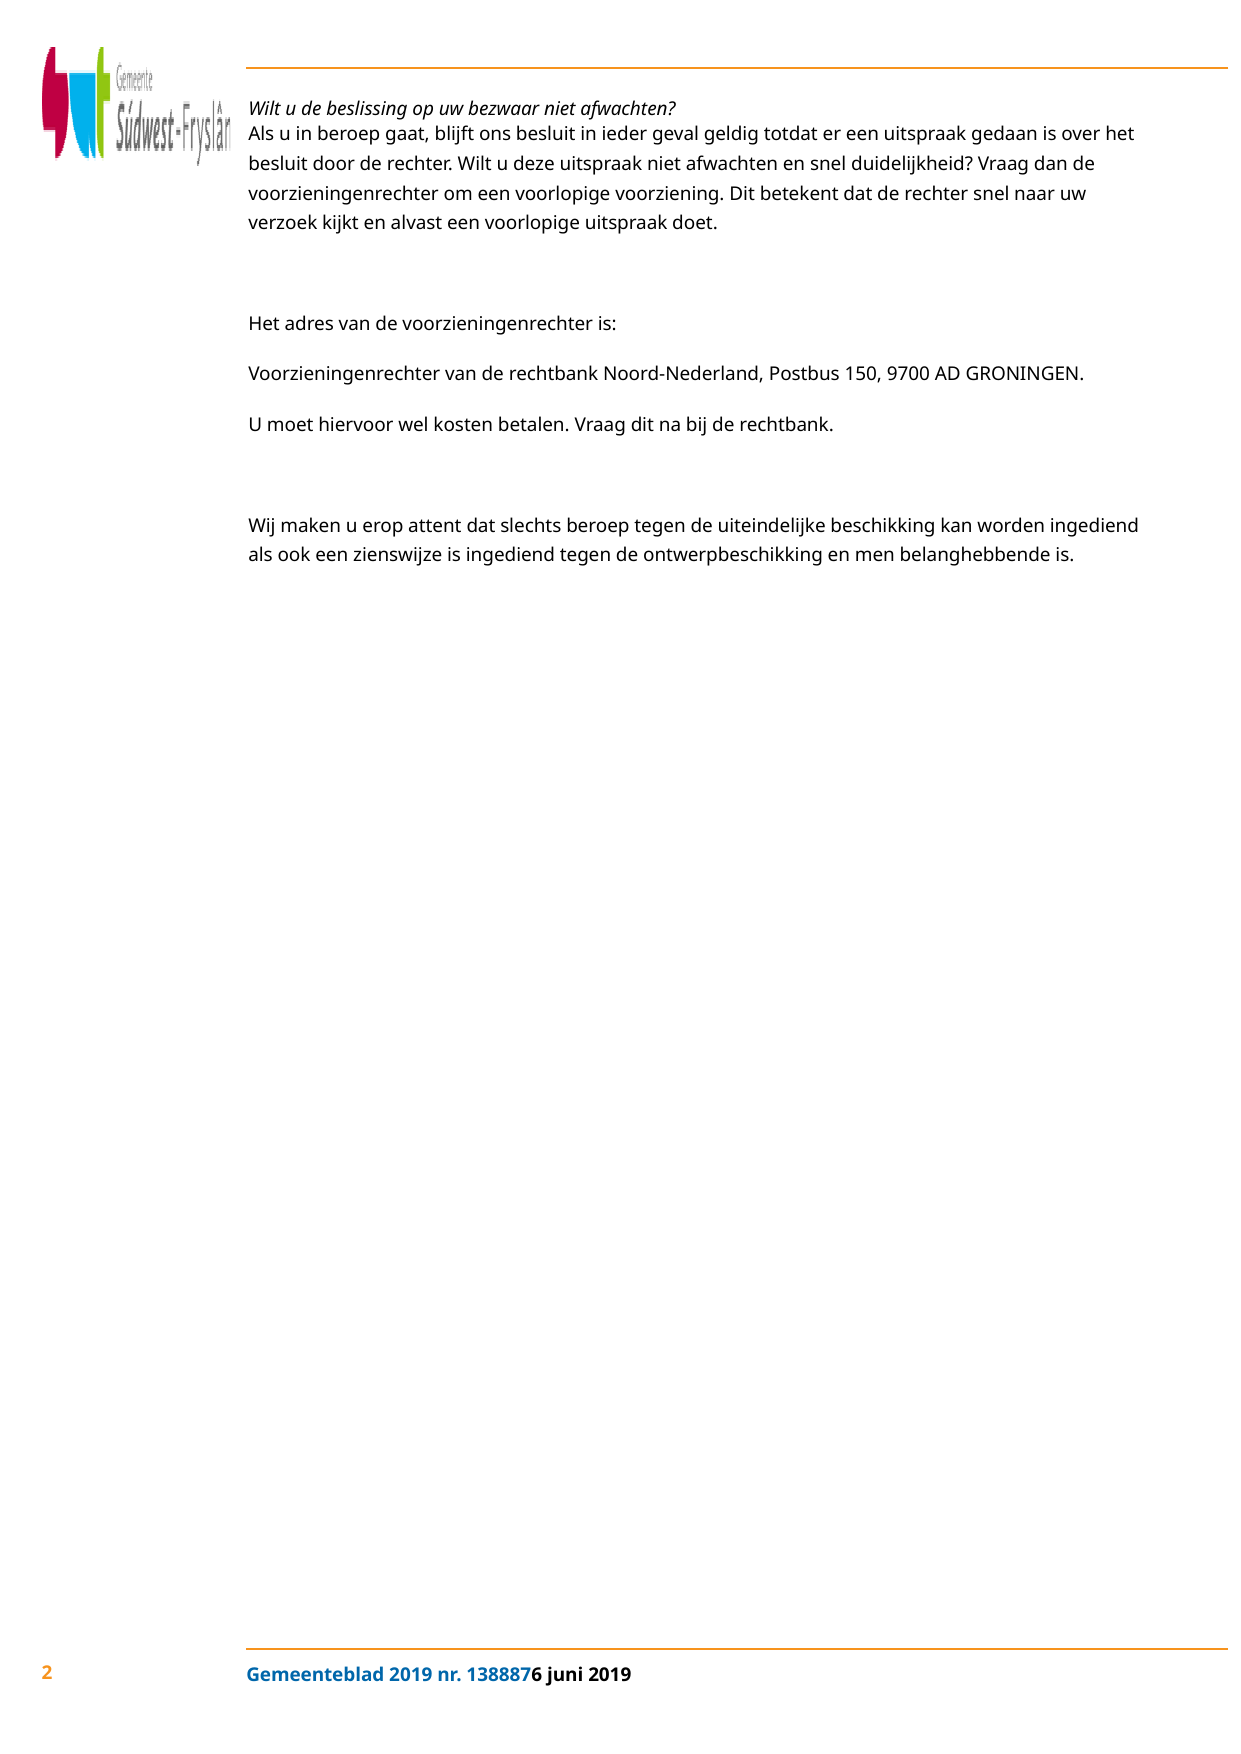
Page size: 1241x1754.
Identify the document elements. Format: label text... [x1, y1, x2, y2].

text Als u in beroep gaat, blijft ons besluit in ieder geval geldig totdat er een uitspraak gedaan is over het besluit door de rechter. Wilt u deze uitspraak niet afwachten en snel duidelijkheid? Vraag dan de voorzieningenrechter om een voorlopige voorziening. Dit betekent dat de rechter snel naar uw verzoek kijkt en alvast een voorlopige uitspraak doet. [248, 121, 1152, 235]
text Wij maken u erop attent dat slechts beroep tegen de uiteindelijke beschikking kan worden ingediend als ook een zienswijze is ingediend tegen de ontwerpbeschikking en men belanghebbende is. [248, 512, 1152, 567]
text Het adres van de voorzieningenrechter is: [248, 310, 1152, 336]
text U moet hiervoor wel kosten betalen. Vraag dit na bij de rechtbank. [248, 411, 1152, 437]
text Voorzieningenrechter van de rechtbank Noord-Nederland, Postbus 150, 9700 AD GRONINGEN. [248, 361, 1152, 386]
text Wilt u de beslissing op uw bezwaar niet afwachten? [248, 95, 1152, 121]
picture [41, 47, 231, 172]
